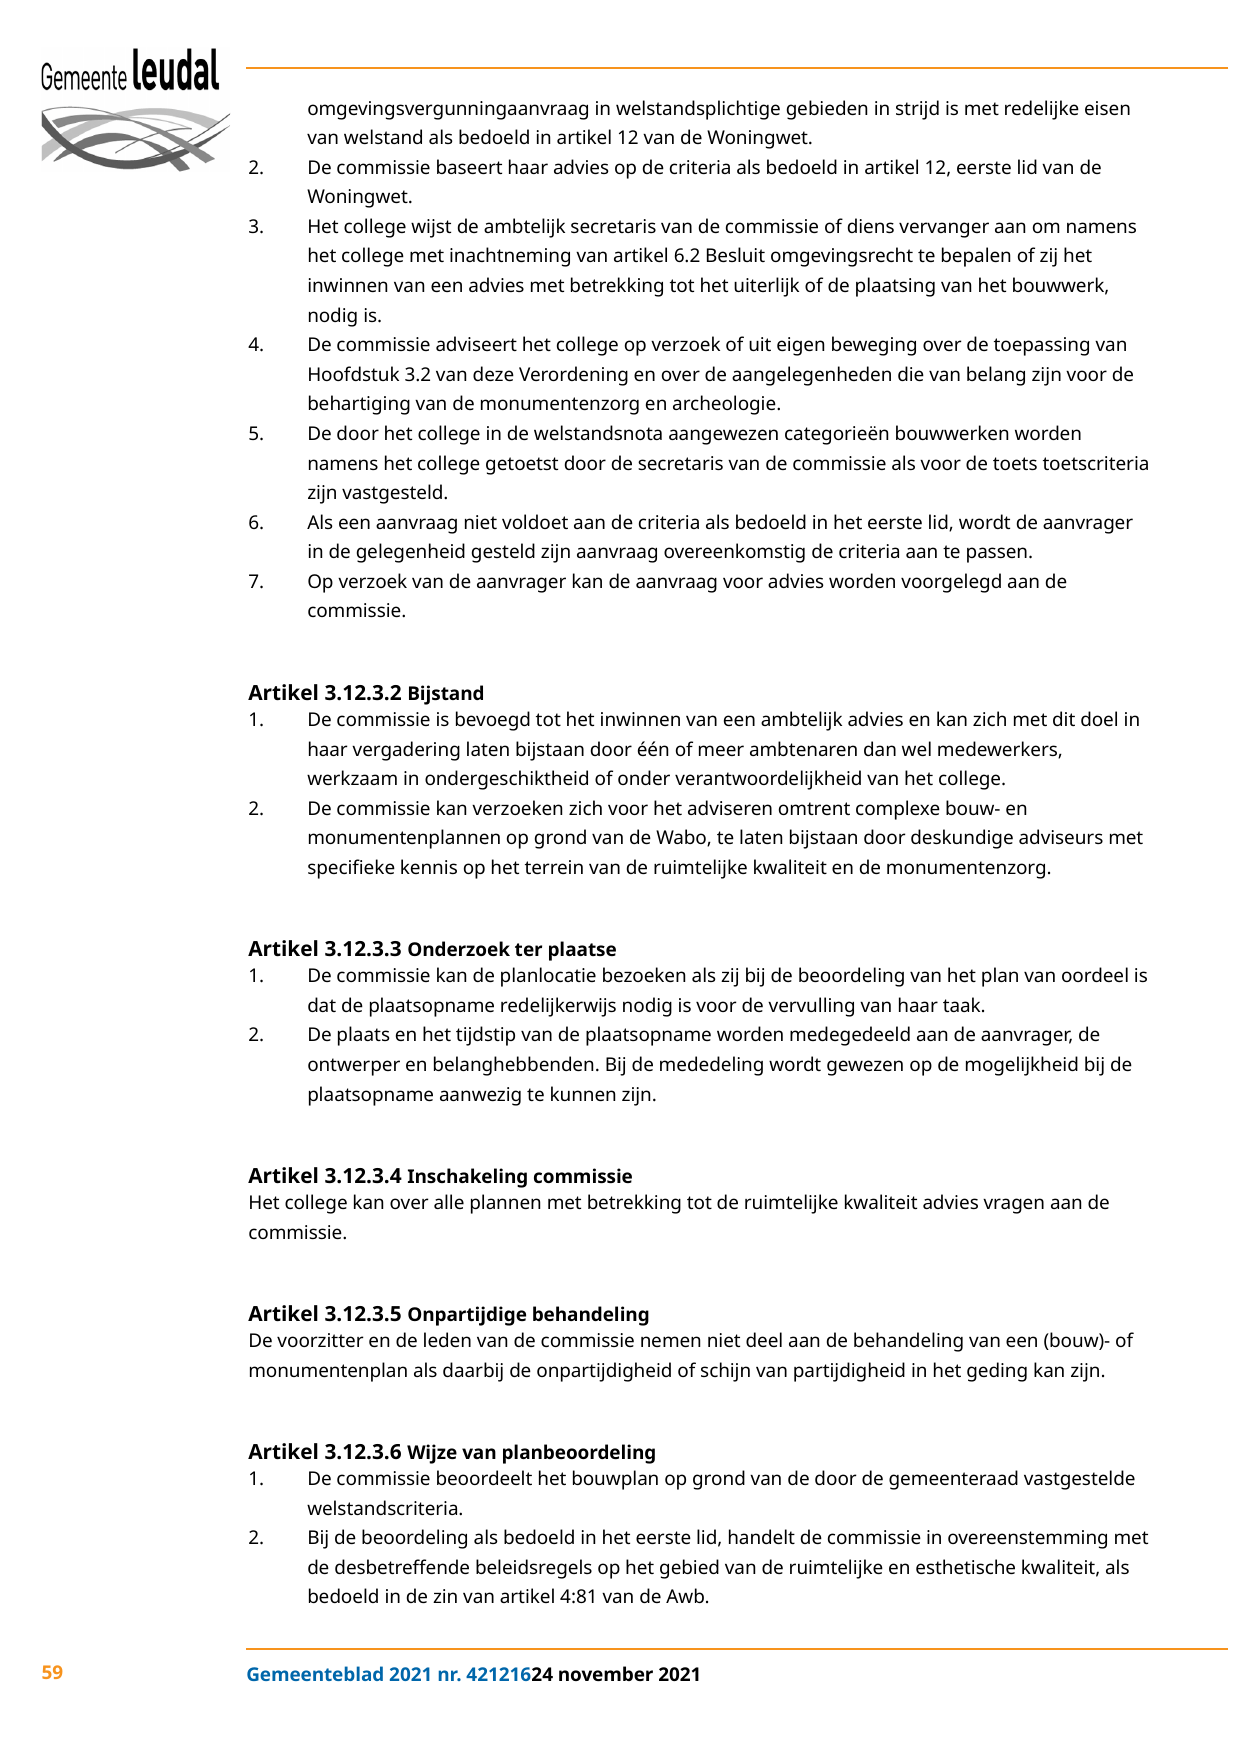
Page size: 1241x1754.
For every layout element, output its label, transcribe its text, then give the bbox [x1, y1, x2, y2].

list De commissie kan de planlocatie bezoeken als zij bij de beoordeling van het plan van oordeel is dat de plaatsopname redelijkerwijs nodig is voor de vervulling van haar taak. [248, 962, 1152, 1018]
text De voorzitter en de leden van de commissie nemen niet deel aan de behandeling van een (bouw)- of monumentenplan als daarbij de onpartijdigheid of schijn van partijdigheid in het geding kan zijn. [248, 1327, 1152, 1383]
list Als een aanvraag niet voldoet aan de criteria als bedoeld in het eerste lid, wordt de aanvrager in de gelegenheid gesteld zijn aanvraag overeenkomstig de criteria aan te passen. [248, 509, 1152, 564]
text Artikel 3.12.3.6 Wijze van planbeoordeling [248, 1437, 1152, 1465]
text Artikel 3.12.3.3 Onderzoek ter plaatse [248, 934, 1152, 962]
text Het college kan over alle plannen met betrekking tot de ruimtelijke kwaliteit advies vragen aan de commissie. [248, 1189, 1152, 1244]
list De commissie kan verzoeken zich voor het adviseren omtrent complexe bouw- en monumentenplannen op grond van de Wabo, te laten bijstaan door deskundige adviseurs met specifieke kennis op het terrein van de ruimtelijke kwaliteit en de monumentenzorg. [248, 795, 1152, 880]
list De commissie is bevoegd tot het inwinnen van een ambtelijk advies en kan zich met dit doel in haar vergadering laten bijstaan door één of meer ambtenaren dan wel medewerkers, werkzaam in ondergeschiktheid of onder verantwoordelijkheid van het college. [248, 706, 1152, 791]
list omgevingsvergunningaanvraag in welstandsplichtige gebieden in strijd is met redelijke eisen van welstand als bedoeld in artikel 12 van de Woningwet. [248, 95, 1152, 150]
list De commissie beoordeelt het bouwplan op grond van de door de gemeenteraad vastgestelde welstandscriteria. [248, 1465, 1152, 1521]
list De commissie baseert haar advies op de criteria als bedoeld in artikel 12, eerste lid van de Woningwet. [248, 154, 1152, 209]
text Artikel 3.12.3.4 Inschakeling commissie [248, 1161, 1152, 1189]
list De plaats en het tijdstip van de plaatsopname worden medegedeeld aan de aanvrager, de ontwerper en belanghebbenden. Bij de mededeling wordt gewezen op de mogelijkheid bij de plaatsopname aanwezig te kunnen zijn. [248, 1022, 1152, 1107]
list De door het college in de welstandsnota aangewezen categorieën bouwwerken worden namens het college getoetst door de secretaris van de commissie als voor de toets toetscriteria zijn vastgesteld. [248, 420, 1152, 505]
list Op verzoek van de aanvrager kan de aanvraag voor advies worden voorgelegd aan de commissie. [248, 568, 1152, 623]
text Artikel 3.12.3.2 Bijstand [248, 678, 1152, 706]
list Het college wijst de ambtelijk secretaris van de commissie of diens vervanger aan om namens het college met inachtneming van artikel 6.2 Besluit omgevingsrecht te bepalen of zij het inwinnen van een advies met betrekking tot het uiterlijk of de plaatsing van het bouwwerk, nodig is. [248, 213, 1152, 328]
picture [41, 47, 231, 172]
text Artikel 3.12.3.5 Onpartijdige behandeling [248, 1299, 1152, 1327]
list Bij de beoordeling als bedoeld in het eerste lid, handelt de commissie in overeenstemming met de desbetreffende beleidsregels op het gebied van de ruimtelijke en esthetische kwaliteit, als bedoeld in de zin van artikel 4:81 van de Awb. [248, 1524, 1152, 1609]
list De commissie adviseert het college op verzoek of uit eigen beweging over de toepassing van Hoofdstuk 3.2 van deze Verordening en over de aangelegenheden die van belang zijn voor de behartiging van de monumentenzorg en archeologie. [248, 331, 1152, 416]
